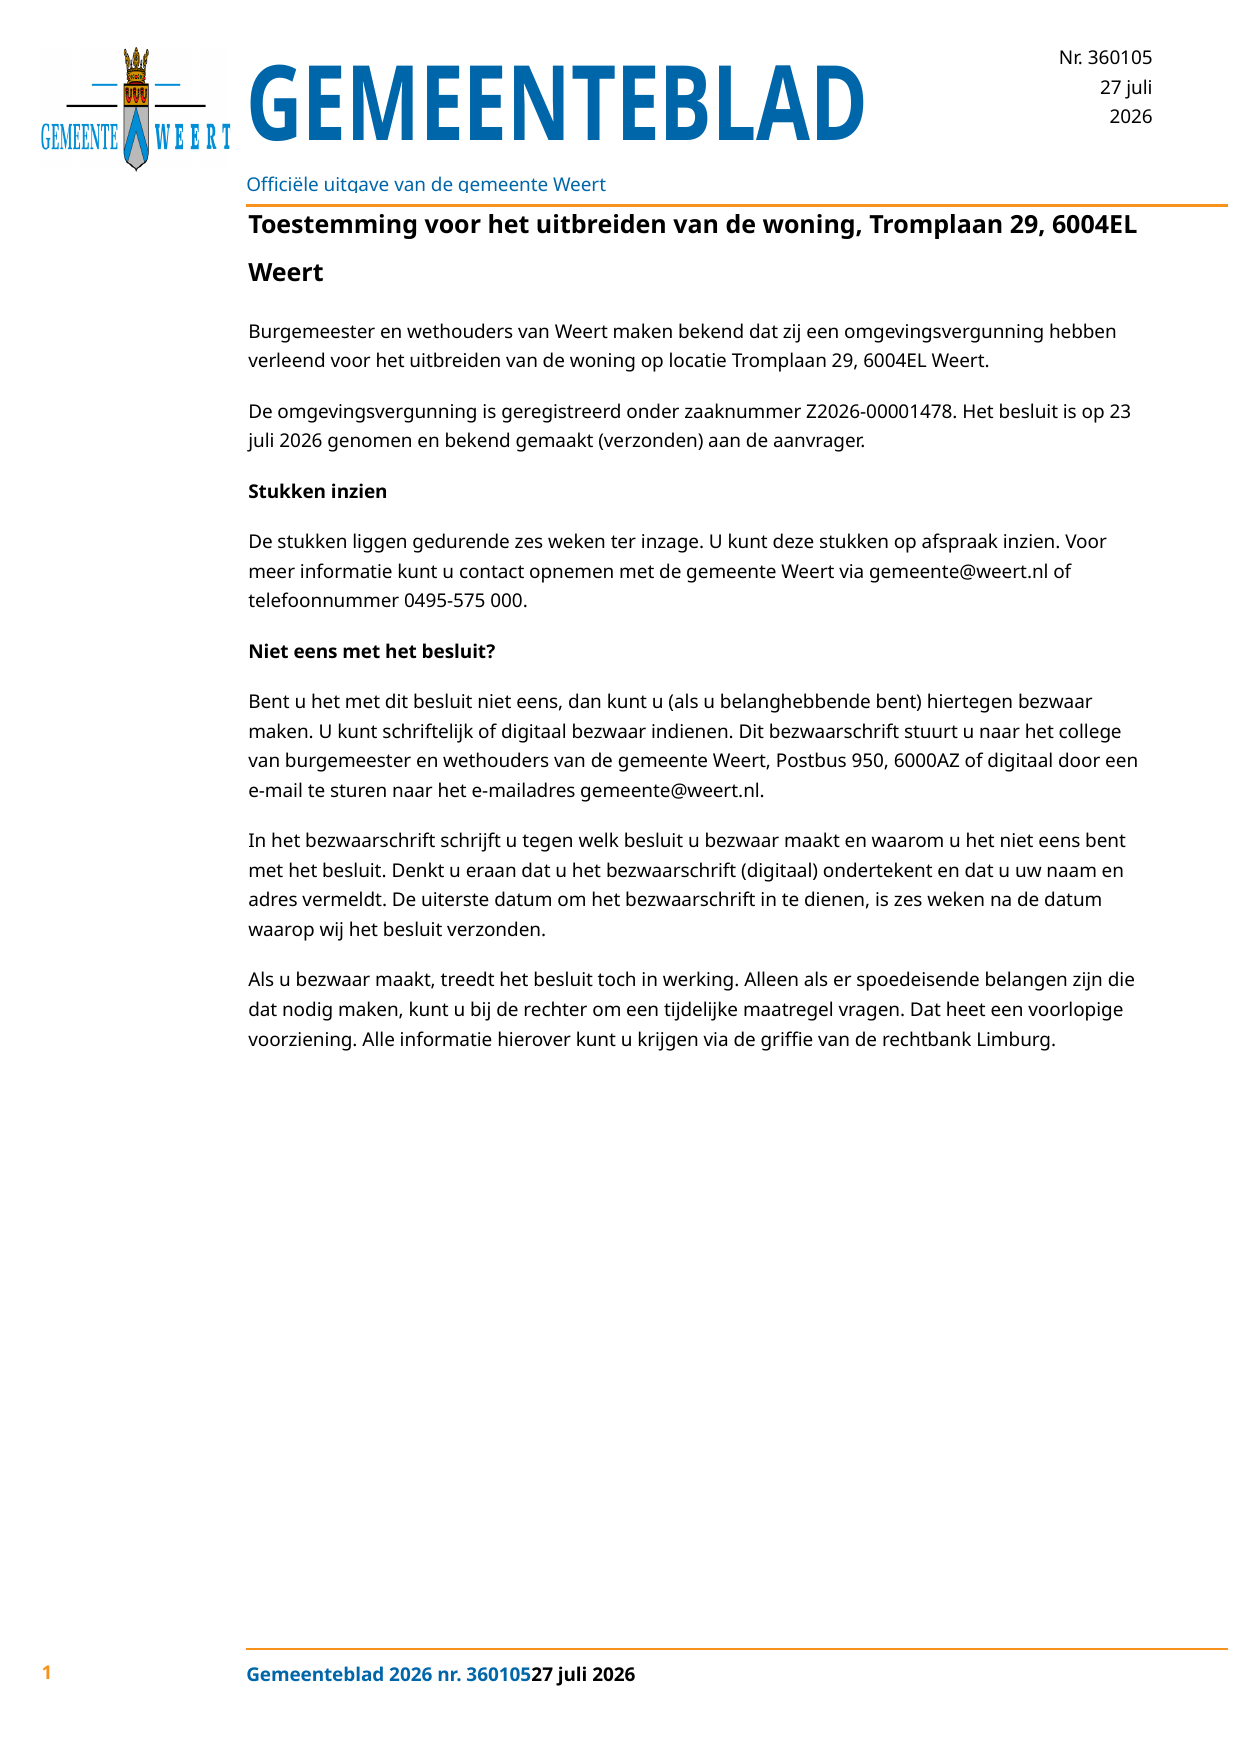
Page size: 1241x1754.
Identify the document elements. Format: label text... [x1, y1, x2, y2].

picture [41, 47, 231, 172]
text Burgemeester en wethouders van Weert maken bekend dat zij een omgevingsvergunning hebben verleend voor het uitbreiden van de woning op locatie Tromplaan 29, 6004EL Weert. [248, 318, 1152, 373]
text Als u bezwaar maakt, treedt het besluit toch in werking. Alleen als er spoedeisende belangen zijn die dat nodig maken, kunt u bij de rechter om een tijdelijke maatregel vragen. Dat heet een voorlopige voorziening. Alle informatie hierover kunt u krijgen via de griffie van de rechtbank Limburg. [248, 967, 1152, 1052]
text Stukken inzien [248, 478, 1152, 504]
text Toestemming voor het uitbreiden van de woning, Tromplaan 29, 6004EL Weert [248, 207, 1152, 288]
text De stukken liggen gedurende zes weken ter inzage. U kunt deze stukken op afspraak inzien. Voor meer informatie kunt u contact opnemen met de gemeente Weert via gemeente@weert.nl of telefoonnummer 0495-575 000. [248, 528, 1152, 613]
text De omgevingsvergunning is geregistreerd onder zaaknummer Z2026-00001478. Het besluit is op 23 juli 2026 genomen en bekend gemaakt (verzonden) aan de aanvrager. [248, 398, 1152, 453]
text Niet eens met het besluit? [248, 638, 1152, 664]
text Bent u het met dit besluit niet eens, dan kunt u (als u belanghebbende bent) hiertegen bezwaar maken. U kunt schriftelijk of digitaal bezwaar indienen. Dit bezwaarschrift stuurt u naar het college van burgemeester en wethouders van de gemeente Weert, Postbus 950, 6000AZ of digitaal door een e-mail te sturen naar het e-mailadres gemeente@weert.nl. [248, 688, 1152, 803]
text In het bezwaarschrift schrijft u tegen welk besluit u bezwaar maakt en waarom u het niet eens bent met het besluit. Denkt u eraan dat u het bezwaarschrift (digitaal) ondertekent en dat u uw naam en adres vermeldt. De uiterste datum om het bezwaarschrift in te dienen, is zes weken na de datum waarop wij het besluit verzonden. [248, 827, 1152, 942]
